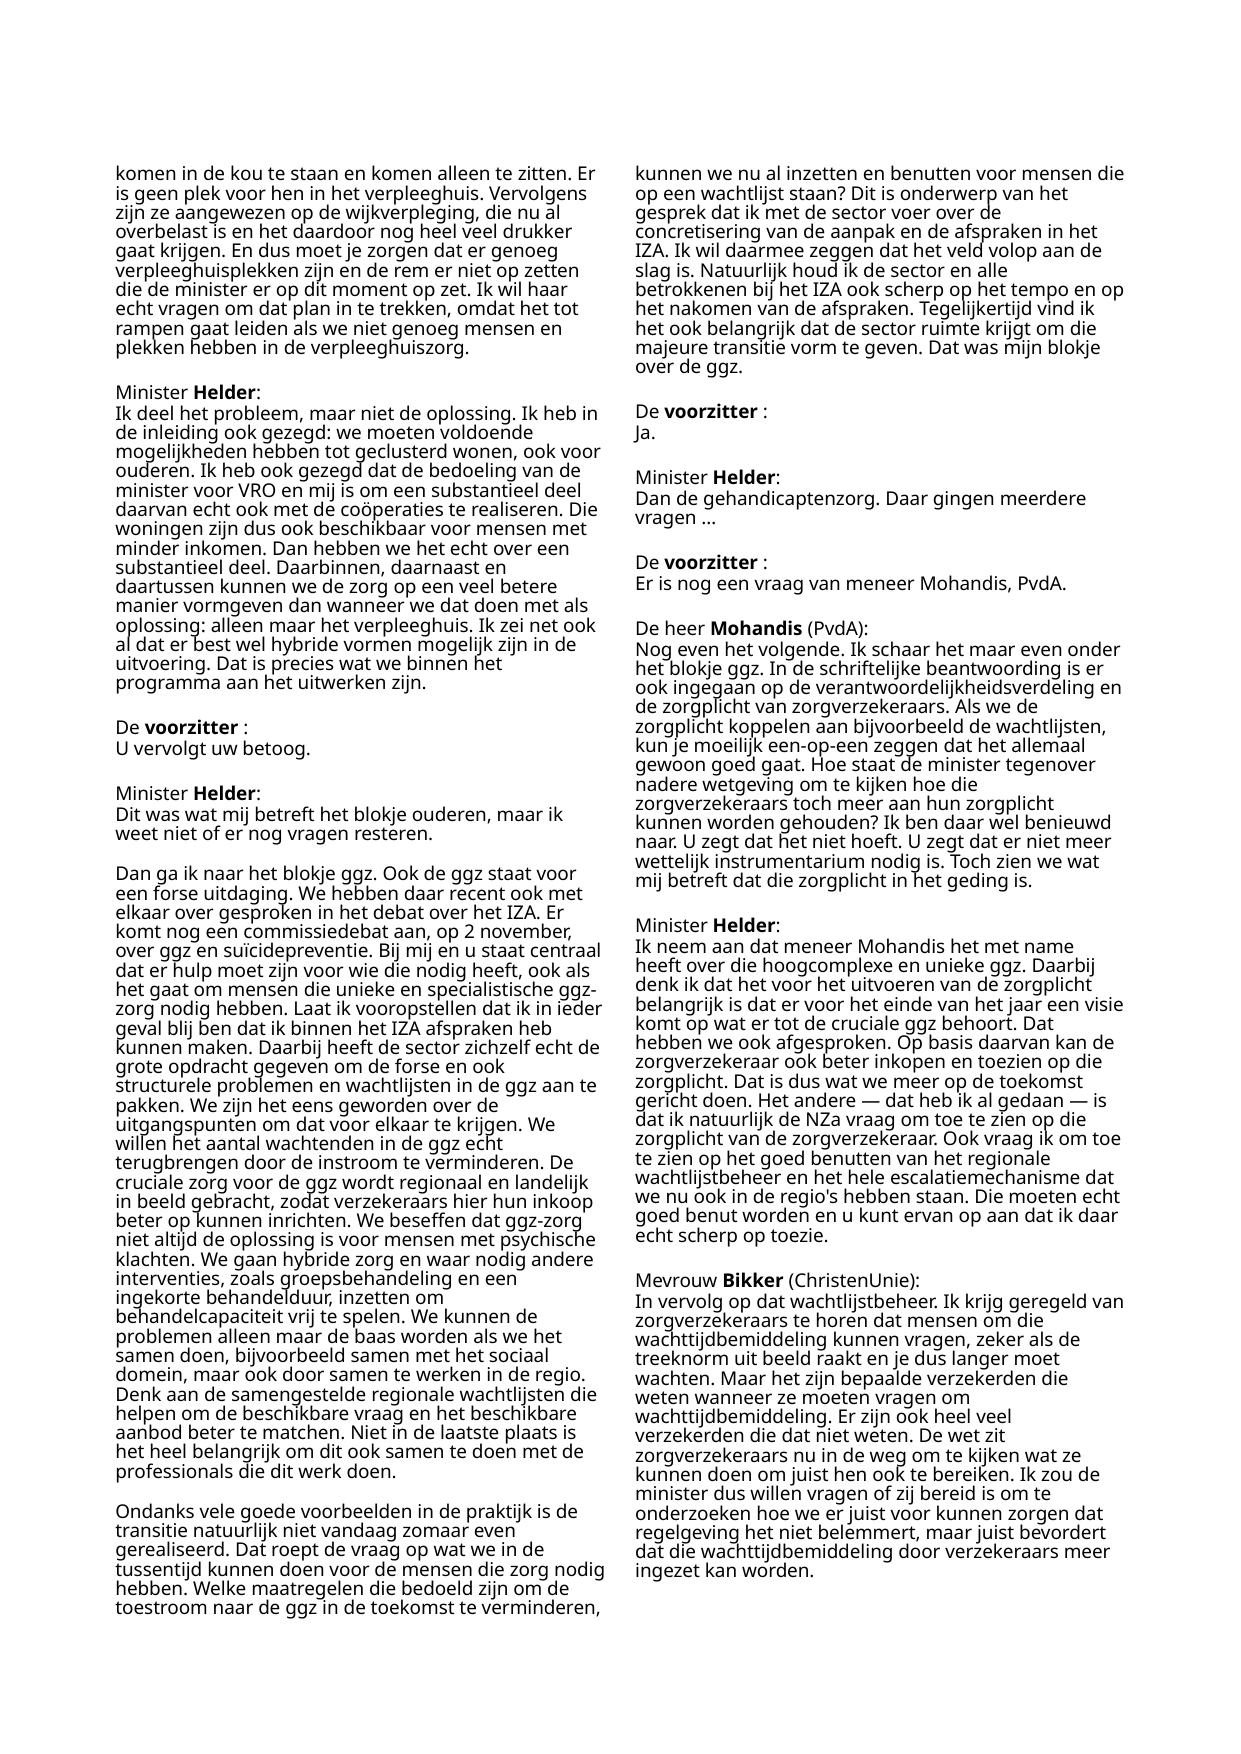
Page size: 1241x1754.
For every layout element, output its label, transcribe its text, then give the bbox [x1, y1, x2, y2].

text Nog even het volgende. Ik schaar het maar even onder het blokje ggz. In de schriftelijke beantwoording is er ook ingegaan op de verantwoordelijkheidsverdeling en de zorgplicht van zorgverzekeraars. Als we de zorgplicht koppelen aan bijvoorbeeld de wachtlijsten, kun je moeilijk een-op-een zeggen dat het allemaal gewoon goed gaat. Hoe staat de minister tegenover nadere wetgeving om te kijken hoe die zorgverzekeraars toch meer aan hun zorgplicht kunnen worden gehouden? Ik ben daar wel benieuwd naar. U zegt dat het niet hoeft. U zegt dat er niet meer wettelijk instrumentarium nodig is. Toch zien we wat mij betreft dat die zorgplicht in het geding is. [635, 641, 1125, 891]
text Ik deel het probleem, maar niet de oplossing. Ik heb in de inleiding ook gezegd: we moeten voldoende mogelijkheden hebben tot geclusterd wonen, ook voor ouderen. Ik heb ook gezegd dat de bedoeling van de minister voor VRO en mij is om een substantieel deel daarvan echt ook met de coöperaties te realiseren. Die woningen zijn dus ook beschikbaar voor mensen met minder inkomen. Dan hebben we het echt over een substantieel deel. Daarbinnen, daarnaast en daartussen kunnen we de zorg op een veel betere manier vormgeven dan wanneer we dat doen met als oplossing: alleen maar het verpleeghuis. Ik zei net ook al dat er best wel hybride vormen mogelijk zijn in de uitvoering. Dat is precies wat we binnen het programma aan het uitwerken zijn. [115, 404, 605, 694]
text In vervolg op dat wachtlijstbeheer. Ik krijg geregeld van zorgverzekeraars te horen dat mensen om die wachttijdbemiddeling kunnen vragen, zeker als de treeknorm uit beeld raakt en je dus langer moet wachten. Maar het zijn bepaalde verzekerden die weten wanneer ze moeten vragen om wachttijdbemiddeling. Er zijn ook heel veel verzekerden die dat niet weten. De wet zit zorgverzekeraars nu in de weg om te kijken wat ze kunnen doen om juist hen ook te bereiken. Ik zou de minister dus willen vragen of zij bereid is om te onderzoeken hoe we er juist voor kunnen zorgen dat regelgeving het niet belemmert, maar juist bevordert dat die wachttijdbemiddeling door verzekeraars meer ingezet kan worden. [635, 1293, 1125, 1582]
text Minister Helder: [115, 379, 605, 404]
text De voorzitter : [635, 549, 1125, 575]
text Dit was wat mij betreft het blokje ouderen, maar ik weet niet of er nog vragen resteren. [115, 806, 605, 844]
text Minister Helder: [635, 912, 1125, 938]
text De heer Mohandis (PvdA): [635, 615, 1125, 641]
text Minister Helder: [635, 464, 1125, 490]
text Minister Helder: [115, 780, 605, 806]
text Ondanks vele goede voorbeelden in de praktijk is de transitie natuurlijk niet vandaag zomaar even gerealiseerd. Dat roept de vraag op wat we in de tussentijd kunnen doen voor de mensen die zorg nodig hebben. Welke maatregelen die bedoeld zijn om de toestroom naar de ggz in de toekomst te verminderen, [115, 1503, 605, 1618]
text De voorzitter : [635, 398, 1125, 424]
text komen in de kou te staan en komen alleen te zitten. Er is geen plek voor hen in het verpleeghuis. Vervolgens zijn ze aangewezen op de wijkverpleging, die nu al overbelast is en het daardoor nog heel veel drukker gaat krijgen. En dus moet je zorgen dat er genoeg verpleeghuisplekken zijn en de rem er niet op zetten die de minister er op dit moment op zet. Ik wil haar echt vragen om dat plan in te trekken, omdat het tot rampen gaat leiden als we niet genoeg mensen en plekken hebben in de verpleeghuiszorg. [115, 165, 605, 358]
text De voorzitter : [115, 714, 605, 740]
text Dan ga ik naar het blokje ggz. Ook de ggz staat voor een forse uitdaging. We hebben daar recent ook met elkaar over gesproken in het debat over het IZA. Er komt nog een commissiedebat aan, op 2 november, over ggz en suïcidepreventie. Bij mij en u staat centraal dat er hulp moet zijn voor wie die nodig heeft, ook als het gaat om mensen die unieke en specialistische ggz-zorg nodig hebben. Laat ik vooropstellen dat ik in ieder geval blij ben dat ik binnen het IZA afspraken heb kunnen maken. Daarbij heeft de sector zichzelf echt de grote opdracht gegeven om de forse en ook structurele problemen en wachtlijsten in de ggz aan te pakken. We zijn het eens geworden over de uitgangspunten om dat voor elkaar te krijgen. We willen het aantal wachtenden in de ggz echt terugbrengen door de instroom te verminderen. De cruciale zorg voor de ggz wordt regionaal en landelijk in beeld gebracht, zodat verzekeraars hier hun inkoop beter op kunnen inrichten. We beseffen dat ggz-zorg niet altijd de oplossing is voor mensen met psychische klachten. We gaan hybride zorg en waar nodig andere interventies, zoals groepsbehandeling en een ingekorte behandelduur, inzetten om behandelcapaciteit vrij te spelen. We kunnen de problemen alleen maar de baas worden als we het samen doen, bijvoorbeeld samen met het sociaal domein, maar ook door samen te werken in de regio. Denk aan de samengestelde regionale wachtlijsten die helpen om de beschikbare vraag en het beschikbare aanbod beter te matchen. Niet in de laatste plaats is het heel belangrijk om dit ook samen te doen met de professionals die dit werk doen. [115, 865, 605, 1482]
text U vervolgt uw betoog. [115, 740, 605, 759]
text Dan de gehandicaptenzorg. Daar gingen meerdere vragen … [635, 490, 1125, 528]
text Ik neem aan dat meneer Mohandis het met name heeft over die hoogcomplexe en unieke ggz. Daarbij denk ik dat het voor het uitvoeren van de zorgplicht belangrijk is dat er voor het einde van het jaar een visie komt op wat er tot de cruciale ggz behoort. Dat hebben we ook afgesproken. Op basis daarvan kan de zorgverzekeraar ook beter inkopen en toezien op die zorgplicht. Dat is dus wat we meer op de toekomst gericht doen. Het andere — dat heb ik al gedaan — is dat ik natuurlijk de NZa vraag om toe te zien op die zorgplicht van de zorgverzekeraar. Ook vraag ik om toe te zien op het goed benutten van het regionale wachtlijstbeheer en het hele escalatiemechanisme dat we nu ook in de regio's hebben staan. Die moeten echt goed benut worden en u kunt ervan op aan dat ik daar echt scherp op toezie. [635, 938, 1125, 1246]
text Er is nog een vraag van meneer Mohandis, PvdA. [635, 575, 1125, 594]
text kunnen we nu al inzetten en benutten voor mensen die op een wachtlijst staan? Dit is onderwerp van het gesprek dat ik met de sector voer over de concretisering van de aanpak en de afspraken in het IZA. Ik wil daarmee zeggen dat het veld volop aan de slag is. Natuurlijk houd ik de sector en alle betrokkenen bij het IZA ook scherp op het tempo en op het nakomen van de afspraken. Tegelijkertijd vind ik het ook belangrijk dat de sector ruimte krijgt om die majeure transitie vorm te geven. Dat was mijn blokje over de ggz. [635, 165, 1125, 377]
text Ja. [635, 424, 1125, 443]
text Mevrouw Bikker (ChristenUnie): [635, 1267, 1125, 1293]
